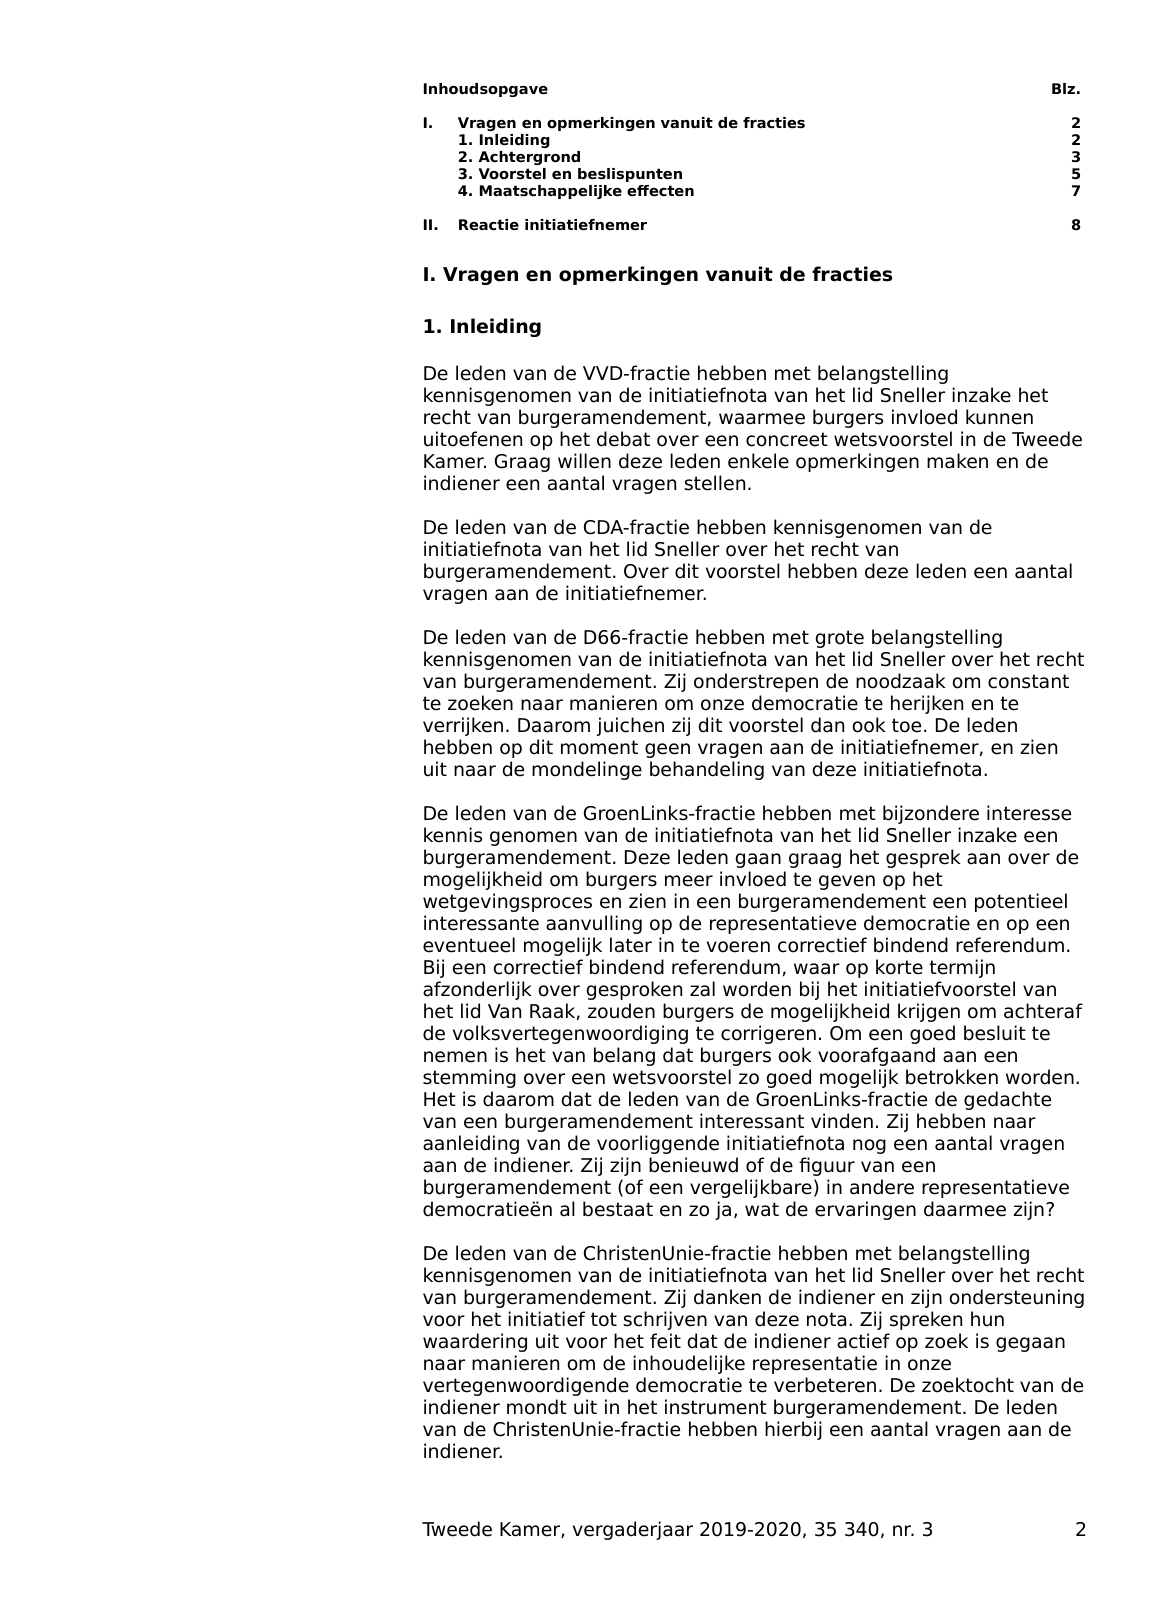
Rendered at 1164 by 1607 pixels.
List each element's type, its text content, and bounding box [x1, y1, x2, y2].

table_cell [422, 183, 452, 200]
table_cell 5 [1028, 166, 1087, 183]
table_header Blz. [1028, 81, 1087, 98]
text De leden van de VVD-fractie hebben met belangstelling kennisgenomen van de initiatiefnota van het lid Sneller inzake het recht van burgeramendement, waarmee burgers invloed kunnen uitoefenen op het debat over een concreet wetsvoorstel in de Tweede Kamer. Graag willen deze leden enkele opmerkingen maken en de indiener een aantal vragen stellen. [422, 363, 1087, 494]
table_cell 2 [1028, 115, 1087, 132]
table_cell [1028, 200, 1087, 217]
text De leden van de ChristenUnie-fractie hebben met belangstelling kennisgenomen van de initiatiefnota van het lid Sneller over het recht van burgeramendement. Zij danken de indiener en zijn ondersteuning voor het initiatief tot schrijven van deze nota. Zij spreken hun waardering uit voor het feit dat de indiener actief op zoek is gegaan naar manieren om de inhoudelijke representatie in onze vertegenwoordigende democratie te verbeteren. De zoektocht van de indiener mondt uit in het instrument burgeramendement. De leden van de ChristenUnie-fractie hebben hierbij een aantal vragen aan de indiener. [422, 1243, 1087, 1462]
table_cell 2. Achtergrond [452, 149, 1028, 166]
table_cell [1028, 98, 1087, 115]
subtitle 1. Inleiding [422, 316, 1087, 338]
table_cell 2 [1028, 132, 1087, 149]
table_cell [422, 149, 452, 166]
text De leden van de GroenLinks-fractie hebben met bijzondere interesse kennis genomen van de initiatiefnota van het lid Sneller inzake een burgeramendement. Deze leden gaan graag het gesprek aan over de mogelijkheid om burgers meer invloed te geven op het wetgevingsproces en zien in een burgeramendement een potentieel interessante aanvulling op de representatieve democratie en op een eventueel mogelijk later in te voeren correctief bindend referendum. Bij een correctief bindend referendum, waar op korte termijn afzonderlijk over gesproken zal worden bij het initiatiefvoorstel van het lid Van Raak, zouden burgers de mogelijkheid krijgen om achteraf de volksvertegenwoordiging te corrigeren. Om een goed besluit te nemen is het van belang dat burgers ook voorafgaand aan een stemming over een wetsvoorstel zo goed mogelijk betrokken worden. Het is daarom dat de leden van de GroenLinks-fractie de gedachte van een burgeramendement interessant vinden. Zij hebben naar aanleiding van de voorliggende initiatiefnota nog een aantal vragen aan de indiener. Zij zijn benieuwd of de figuur van een burgeramendement (of een vergelijkbare) in andere representatieve democratieën al bestaat en zo ja, wat de ervaringen daarmee zijn? [422, 803, 1087, 1221]
table_cell 1. Inleiding [452, 132, 1028, 149]
table_cell 7 [1028, 183, 1087, 200]
text De leden van de CDA-fractie hebben kennisgenomen van de initiatiefnota van het lid Sneller over het recht van burgeramendement. Over dit voorstel hebben deze leden een aantal vragen aan de initiatiefnemer. [422, 517, 1087, 605]
text De leden van de D66-fractie hebben met grote belangstelling kennisgenomen van de initiatiefnota van het lid Sneller over het recht van burgeramendement. Zij onderstrepen de noodzaak om constant te zoeken naar manieren om onze democratie te herijken en te verrijken. Daarom juichen zij dit voorstel dan ook toe. De leden hebben op dit moment geen vragen aan de initiatiefnemer, en zien uit naar de mondelinge behandeling van deze initiatiefnota. [422, 627, 1087, 781]
table_cell 4. Maatschappelijke effecten [452, 183, 1028, 200]
table_cell II. [422, 217, 452, 234]
table_cell [422, 200, 452, 217]
table_cell 3 [1028, 149, 1087, 166]
table_cell Reactie initiatiefnemer [452, 217, 1028, 234]
table_cell I. [422, 115, 452, 132]
table_cell Vragen en opmerkingen vanuit de fracties [452, 115, 1028, 132]
table_cell [422, 166, 452, 183]
table_cell [422, 98, 452, 115]
subtitle I. Vragen en opmerkingen vanuit de fracties [422, 264, 1087, 286]
table_cell 8 [1028, 217, 1087, 234]
table_cell [422, 132, 452, 149]
table_cell 3. Voorstel en beslispunten [452, 166, 1028, 183]
table_cell [452, 200, 1028, 217]
table_cell [452, 98, 1028, 115]
table_header Inhoudsopgave [422, 81, 1028, 98]
